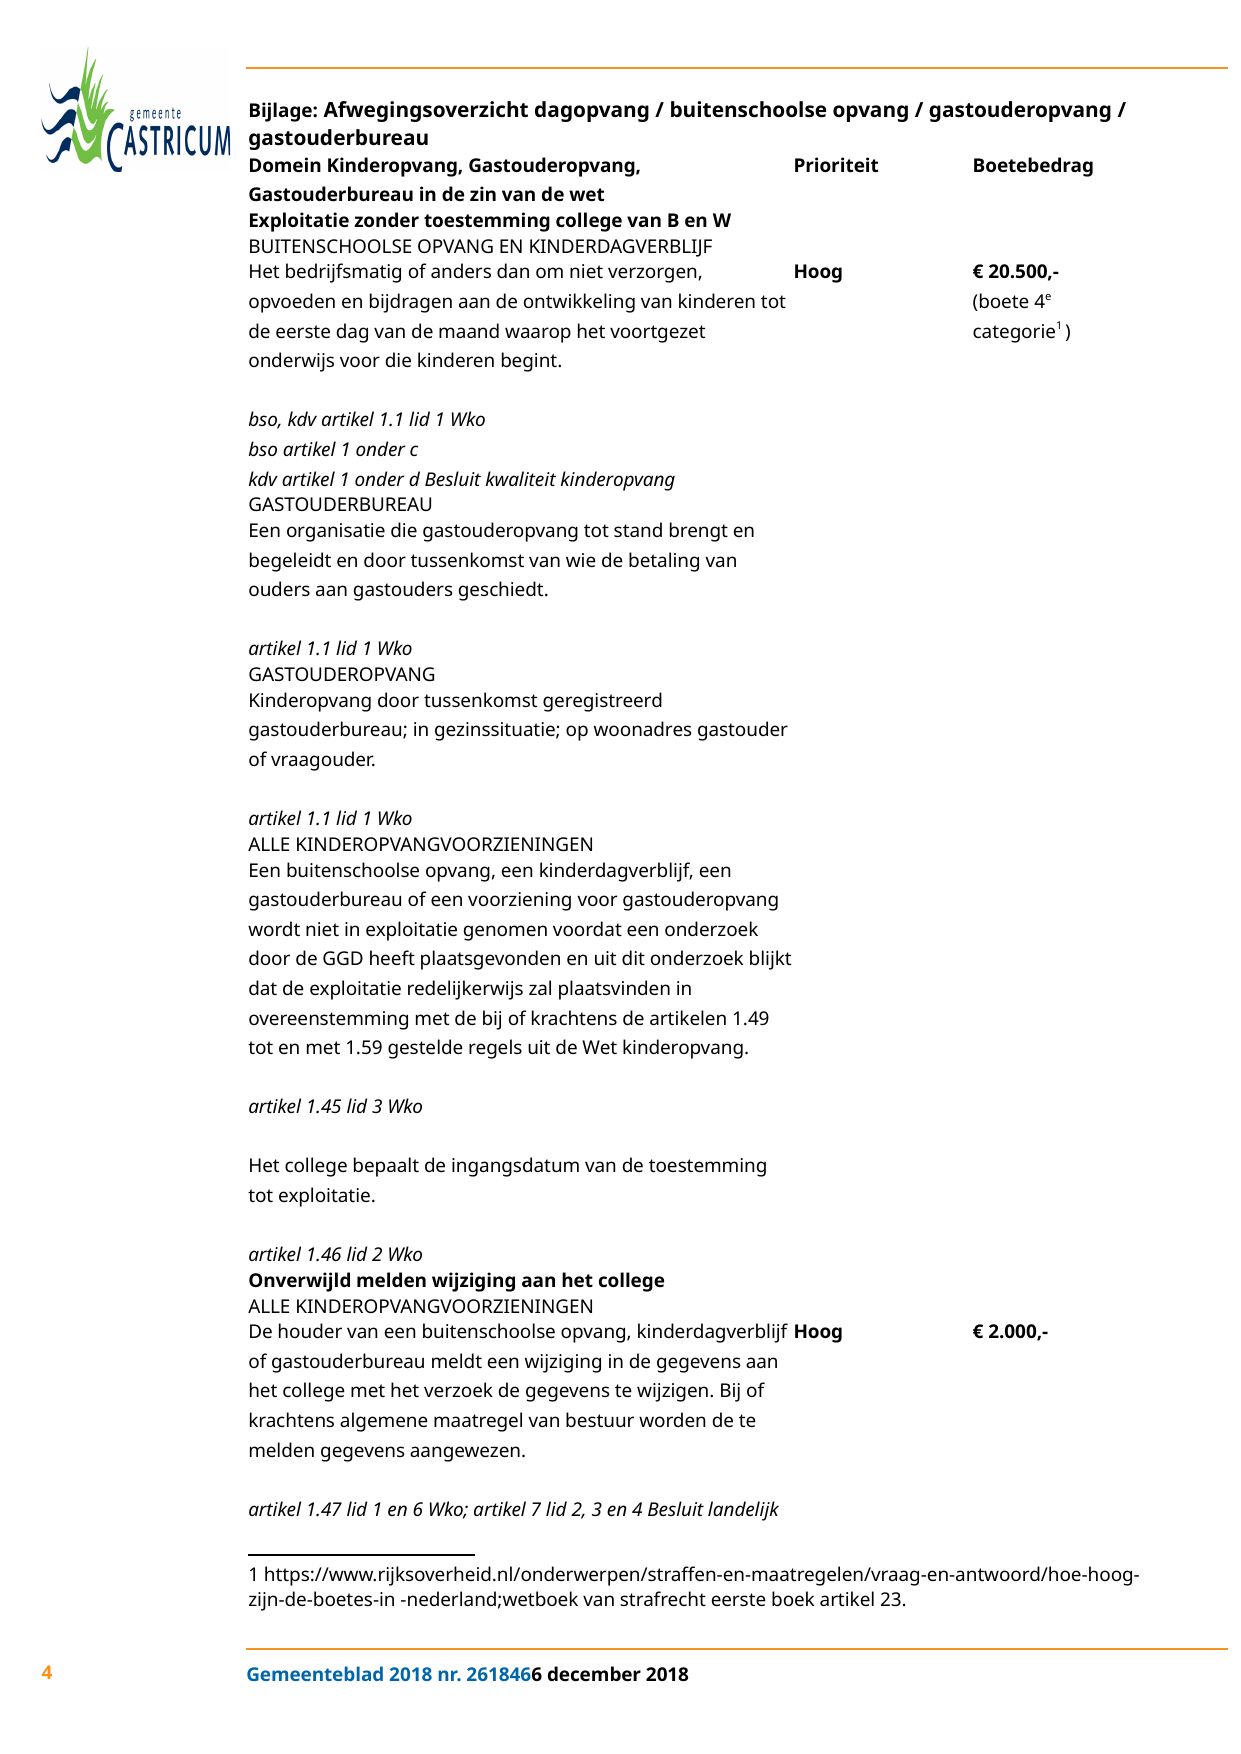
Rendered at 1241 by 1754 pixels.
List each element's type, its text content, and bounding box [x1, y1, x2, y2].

table_cell GASTOUDERBUREAU [248, 491, 793, 517]
table_cell Kinderopvang door tussenkomst geregistreerd gastouderbureau; in gezinssituatie; op woonadres gastouder of vraagouder. artikel 1.1 lid 1 Wko [248, 687, 793, 831]
table_cell Hoog [793, 1319, 972, 1522]
table_cell De houder van een buitenschoolse opvang, kinderdagverblijf of gastouderbureau meldt een wijziging in de gegevens aan het college met het verzoek de gegevens te wijzigen. Bij of krachtens algemene maatregel van bestuur worden de te melden gegevens aangewezen. artikel 1.47 lid 1 en 6 Wko; artikel 7 lid 2, 3 en 4 Besluit landelijk [248, 1319, 793, 1522]
table_cell € 2.000,- [973, 1319, 1152, 1522]
table_cell ALLE KINDEROPVANGVOORZIENINGEN [248, 1293, 1152, 1318]
table_cell Onverwijld melden wijziging aan het college [248, 1267, 1152, 1293]
table_header Prioriteit [793, 152, 972, 207]
table_cell € 20.500,- (boete 4e categorie) [973, 259, 1152, 1267]
table_cell Het bedrijfsmatig of anders dan om niet verzorgen, opvoeden en bijdragen aan de ontwikkeling van kinderen tot de eerste dag van de maand waarop het voortgezet onderwijs voor die kinderen begint. bso, kdv artikel 1.1 lid 1 Wko bso artikel 1 onder c kdv artikel 1 onder d Besluit kwaliteit kinderopvang [248, 259, 793, 491]
table_header Domein Kinderopvang, Gastouderopvang, Gastouderbureau in de zin van de wet [248, 152, 793, 207]
table_cell Hoog [793, 259, 972, 1267]
table_cell GASTOUDEROPVANG [248, 661, 793, 687]
table_cell ALLE KINDEROPVANGVOORZIENINGEN [248, 831, 793, 857]
table_cell Een buitenschoolse opvang, een kinderdagverblijf, een gastouderbureau of een voorziening voor gastouderopvang wordt niet in exploitatie genomen voordat een onderzoek door de GGD heeft plaatsgevonden en uit dit onderzoek blijkt dat de exploitatie redelijkerwijs zal plaatsvinden in overeenstemming met de bij of krachtens de artikelen 1.49 tot en met 1.59 gestelde regels uit de Wet kinderopvang. artikel 1.45 lid 3 Wko Het college bepaalt de ingangsdatum van de toestemming tot exploitatie. artikel 1.46 lid 2 Wko [248, 857, 793, 1267]
picture [41, 47, 231, 172]
table_header Boetebedrag [973, 152, 1152, 207]
table_cell BUITENSCHOOLSE OPVANG EN KINDERDAGVERBLIJF [248, 233, 1152, 259]
table_cell Een organisatie die gastouderopvang tot stand brengt en begeleidt en door tussenkomst van wie de betaling van ouders aan gastouders geschiedt. artikel 1.1 lid 1 Wko [248, 517, 793, 661]
text Bijlage: Afwegingsoverzicht dagopvang / buitenschoolse opvang / gastouderopvang / gastouderbureau [248, 95, 1152, 152]
table_cell Exploitatie zonder toestemming college van B en W [248, 207, 1152, 233]
